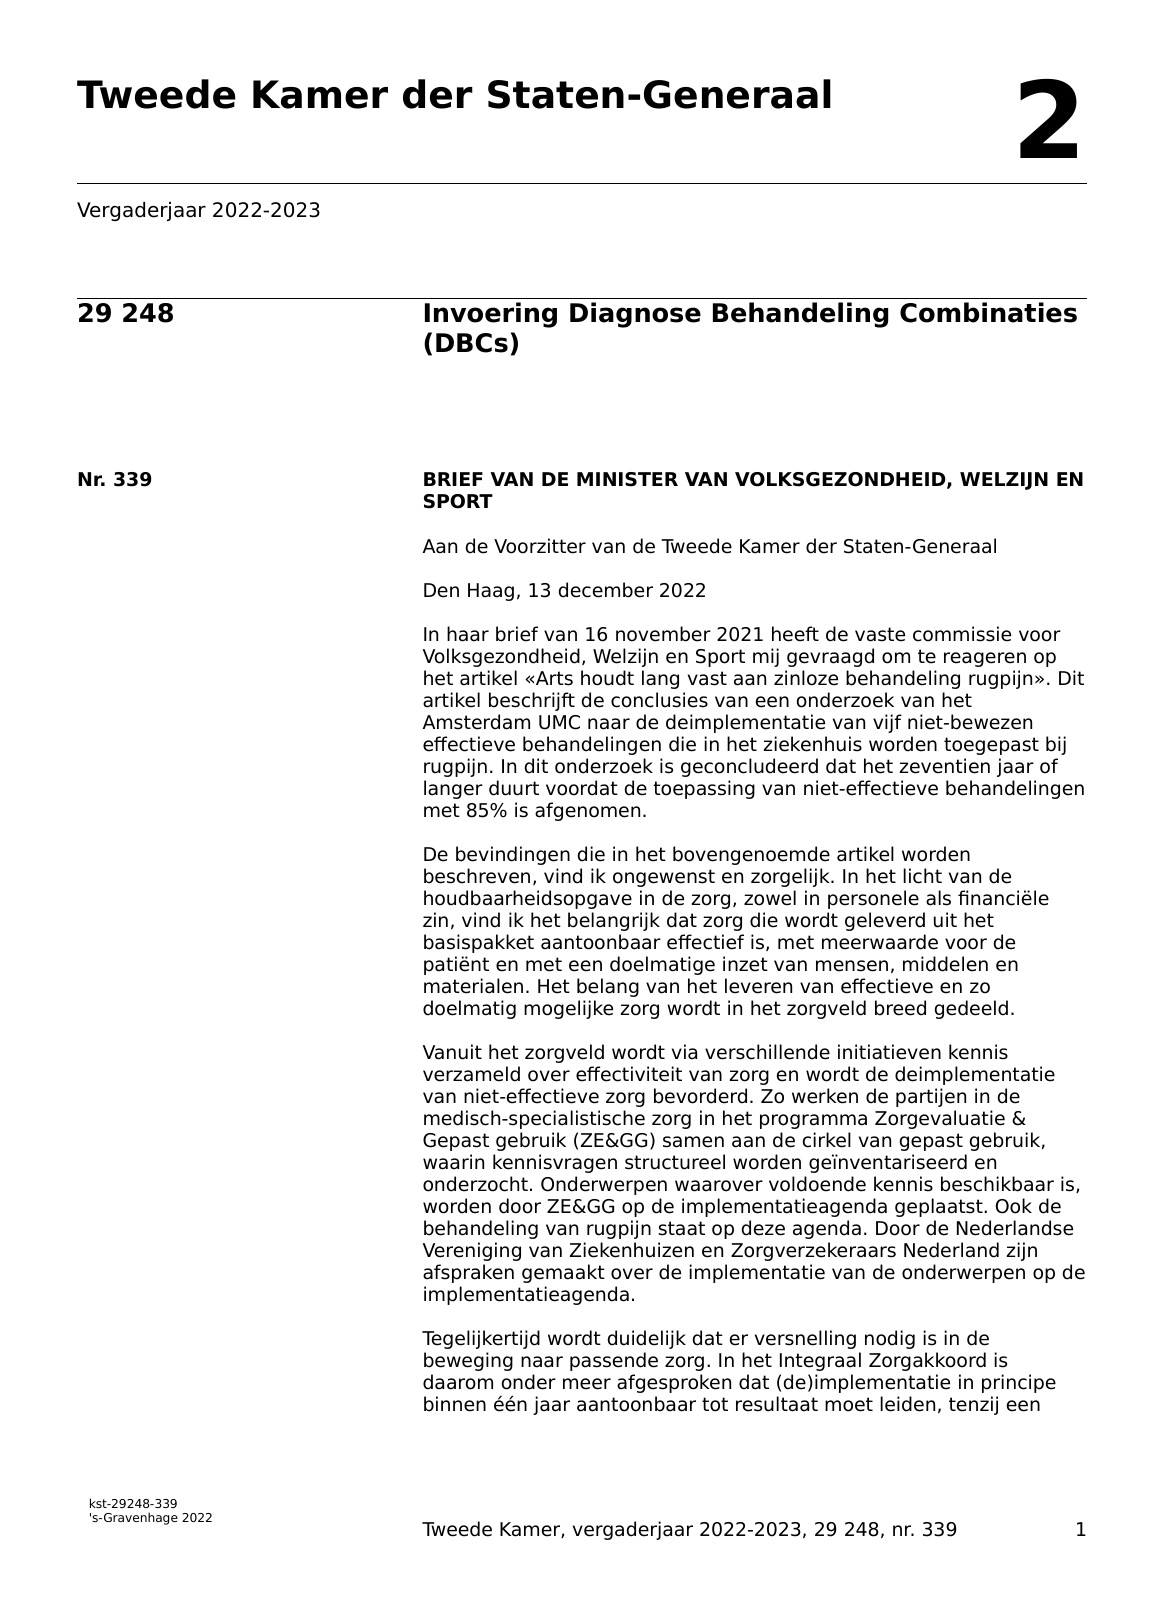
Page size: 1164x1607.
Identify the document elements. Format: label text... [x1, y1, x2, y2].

text In haar brief van 16 november 2021 heeft de vaste commissie voor Volksgezondheid, Welzijn en Sport mij gevraagd om te reageren op het artikel «Arts houdt lang vast aan zinloze behandeling rugpijn». Dit artikel beschrijft de conclusies van een onderzoek van het Amsterdam UMC naar de deimplementatie van vijf niet-bewezen effectieve behandelingen die in het ziekenhuis worden toegepast bij rugpijn. In dit onderzoek is geconcludeerd dat het zeventien jaar of langer duurt voordat de toepassing van niet-effectieve behandelingen met 85% is afgenomen. [422, 624, 1087, 822]
text Vanuit het zorgveld wordt via verschillende initiatieven kennis verzameld over effectiviteit van zorg en wordt de deimplementatie van niet-effectieve zorg bevorderd. Zo werken de partijen in de medisch-specialistische zorg in het programma Zorgevaluatie & Gepast gebruik (ZE&GG) samen aan de cirkel van gepast gebruik, waarin kennisvragen structureel worden geïnventariseerd en onderzocht. Onderwerpen waarover voldoende kennis beschikbaar is, worden door ZE&GG op de implementatieagenda geplaatst. Ook de behandeling van rugpijn staat op deze agenda. Door de Nederlandse Vereniging van Ziekenhuizen en Zorgverzekeraars Nederland zijn afspraken gemaakt over de implementatie van de onderwerpen op de implementatieagenda. [422, 1042, 1087, 1306]
text Aan de Voorzitter van de Tweede Kamer der Staten-Generaal [422, 536, 1087, 557]
table_header Tweede Kamer der Staten-Generaal [77, 59, 886, 183]
subtitle Nr. 339 BRIEF VAN DE MINISTER VAN VOLKSGEZONDHEID, WELZIJN EN SPORT [77, 469, 1087, 513]
text Tegelijkertijd wordt duidelijk dat er versnelling nodig is in de beweging naar passende zorg. In het Integraal Zorgakkoord is daarom onder meer afgesproken dat (de)implementatie in principe binnen één jaar aantoonbaar tot resultaat moet leiden, tenzij een [422, 1328, 1087, 1416]
subtitle 29 248 Invoering Diagnose Behandeling Combinaties (DBCs) [77, 299, 1087, 358]
table_header 2 [886, 59, 1087, 183]
text kst-29248-339 [88, 1497, 323, 1511]
table_cell Vergaderjaar 2022-2023 [77, 184, 1087, 298]
text De bevindingen die in het bovengenoemde artikel worden beschreven, vind ik ongewenst en zorgelijk. In het licht van de houdbaarheidsopgave in de zorg, zowel in personele als financiële zin, vind ik het belangrijk dat zorg die wordt geleverd uit het basispakket aantoonbaar effectief is, met meerwaarde voor de patiënt en met een doelmatige inzet van mensen, middelen en materialen. Het belang van het leveren van effectieve en zo doelmatig mogelijke zorg wordt in het zorgveld breed gedeeld. [422, 844, 1087, 1020]
text Den Haag, 13 december 2022 [422, 580, 1087, 602]
text 's-Gravenhage 2022 [88, 1511, 323, 1525]
